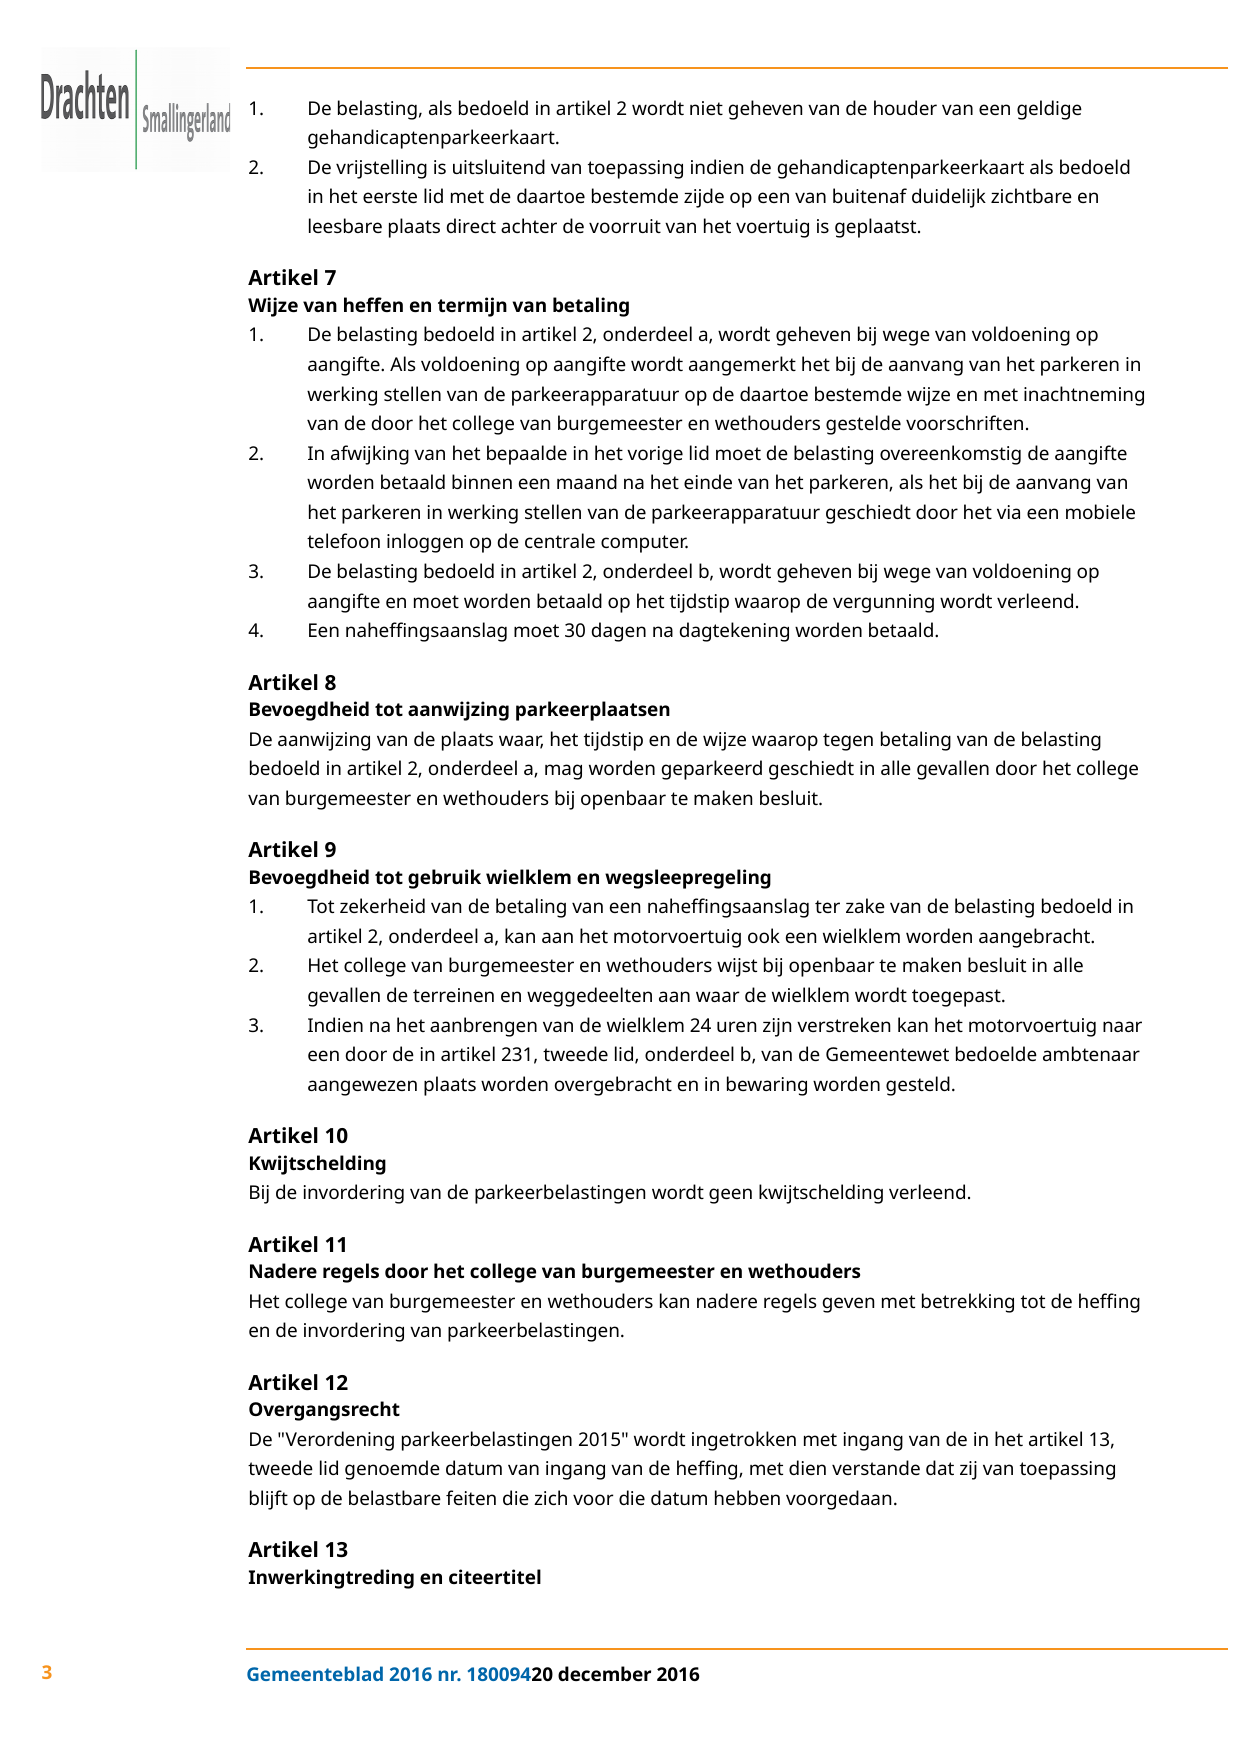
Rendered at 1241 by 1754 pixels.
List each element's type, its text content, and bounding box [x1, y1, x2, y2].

text Bevoegdheid tot aanwijzing parkeerplaatsen [248, 696, 1152, 722]
text De aanwijzing van de plaats waar, het tijdstip en de wijze waarop tegen betaling van de belasting bedoeld in artikel 2, onderdeel a, mag worden geparkeerd geschiedt in alle gevallen door het college van burgemeester en wethouders bij openbaar te maken besluit. [248, 726, 1152, 811]
text Artikel 10 [248, 1121, 1152, 1150]
text De "Verordening parkeerbelastingen 2015" wordt ingetrokken met ingang van de in het artikel 13, tweede lid genoemde datum van ingang van de heffing, met dien verstande dat zij van toepassing blijft op de belastbare feiten die zich voor die datum hebben voorgedaan. [248, 1426, 1152, 1511]
text Artikel 11 [248, 1230, 1152, 1258]
text Artikel 13 [248, 1535, 1152, 1564]
text Bij de invordering van de parkeerbelastingen wordt geen kwijtschelding verleend. [248, 1179, 1152, 1205]
list De belasting bedoeld in artikel 2, onderdeel a, wordt geheven bij wege van voldoening op aangifte. Als voldoening op aangifte wordt aangemerkt het bij de aanvang van het parkeren in werking stellen van de parkeerapparatuur op de daartoe bestemde wijze en met inachtneming van de door het college van burgemeester en wethouders gestelde voorschriften. [248, 322, 1152, 436]
text Artikel 12 [248, 1368, 1152, 1396]
list Tot zekerheid van de betaling van een naheffingsaanslag ter zake van de belasting bedoeld in artikel 2, onderdeel a, kan aan het motorvoertuig ook een wielklem worden aangebracht. [248, 893, 1152, 949]
text Wijze van heffen en termijn van betaling [248, 292, 1152, 318]
text Kwijtschelding [248, 1150, 1152, 1176]
text Bevoegdheid tot gebruik wielklem en wegsleepregeling [248, 864, 1152, 889]
list Indien na het aanbrengen van de wielklem 24 uren zijn verstreken kan het motorvoertuig naar een door de in artikel 231, tweede lid, onderdeel b, van de Gemeentewet bedoelde ambtenaar aangewezen plaats worden overgebracht en in bewaring worden gesteld. [248, 1012, 1152, 1097]
text Artikel 9 [248, 835, 1152, 864]
list De belasting, als bedoeld in artikel 2 wordt niet geheven van de houder van een geldige gehandicaptenparkeerkaart. [248, 95, 1152, 150]
text Inwerkingtreding en citeertitel [248, 1564, 1152, 1589]
list Het college van burgemeester en wethouders wijst bij openbaar te maken besluit in alle gevallen de terreinen en weggedeelten aan waar de wielklem wordt toegepast. [248, 953, 1152, 1008]
text Artikel 7 [248, 263, 1152, 292]
text Overgangsrecht [248, 1396, 1152, 1422]
picture [41, 47, 231, 172]
text Artikel 8 [248, 668, 1152, 696]
list In afwijking van het bepaalde in het vorige lid moet de belasting overeenkomstig de aangifte worden betaald binnen een maand na het einde van het parkeren, als het bij de aanvang van het parkeren in werking stellen van de parkeerapparatuur geschiedt door het via een mobiele telefoon inloggen op de centrale computer. [248, 440, 1152, 554]
list Een naheffingsaanslag moet 30 dagen na dagtekening worden betaald. [248, 617, 1152, 643]
list De belasting bedoeld in artikel 2, onderdeel b, wordt geheven bij wege van voldoening op aangifte en moet worden betaald op het tijdstip waarop de vergunning wordt verleend. [248, 558, 1152, 613]
text Het college van burgemeester en wethouders kan nadere regels geven met betrekking tot de heffing en de invordering van parkeerbelastingen. [248, 1288, 1152, 1343]
text Nadere regels door het college van burgemeester en wethouders [248, 1258, 1152, 1284]
list De vrijstelling is uitsluitend van toepassing indien de gehandicaptenparkeerkaart als bedoeld in het eerste lid met de daartoe bestemde zijde op een van buitenaf duidelijk zichtbare en leesbare plaats direct achter de voorruit van het voertuig is geplaatst. [248, 154, 1152, 239]
